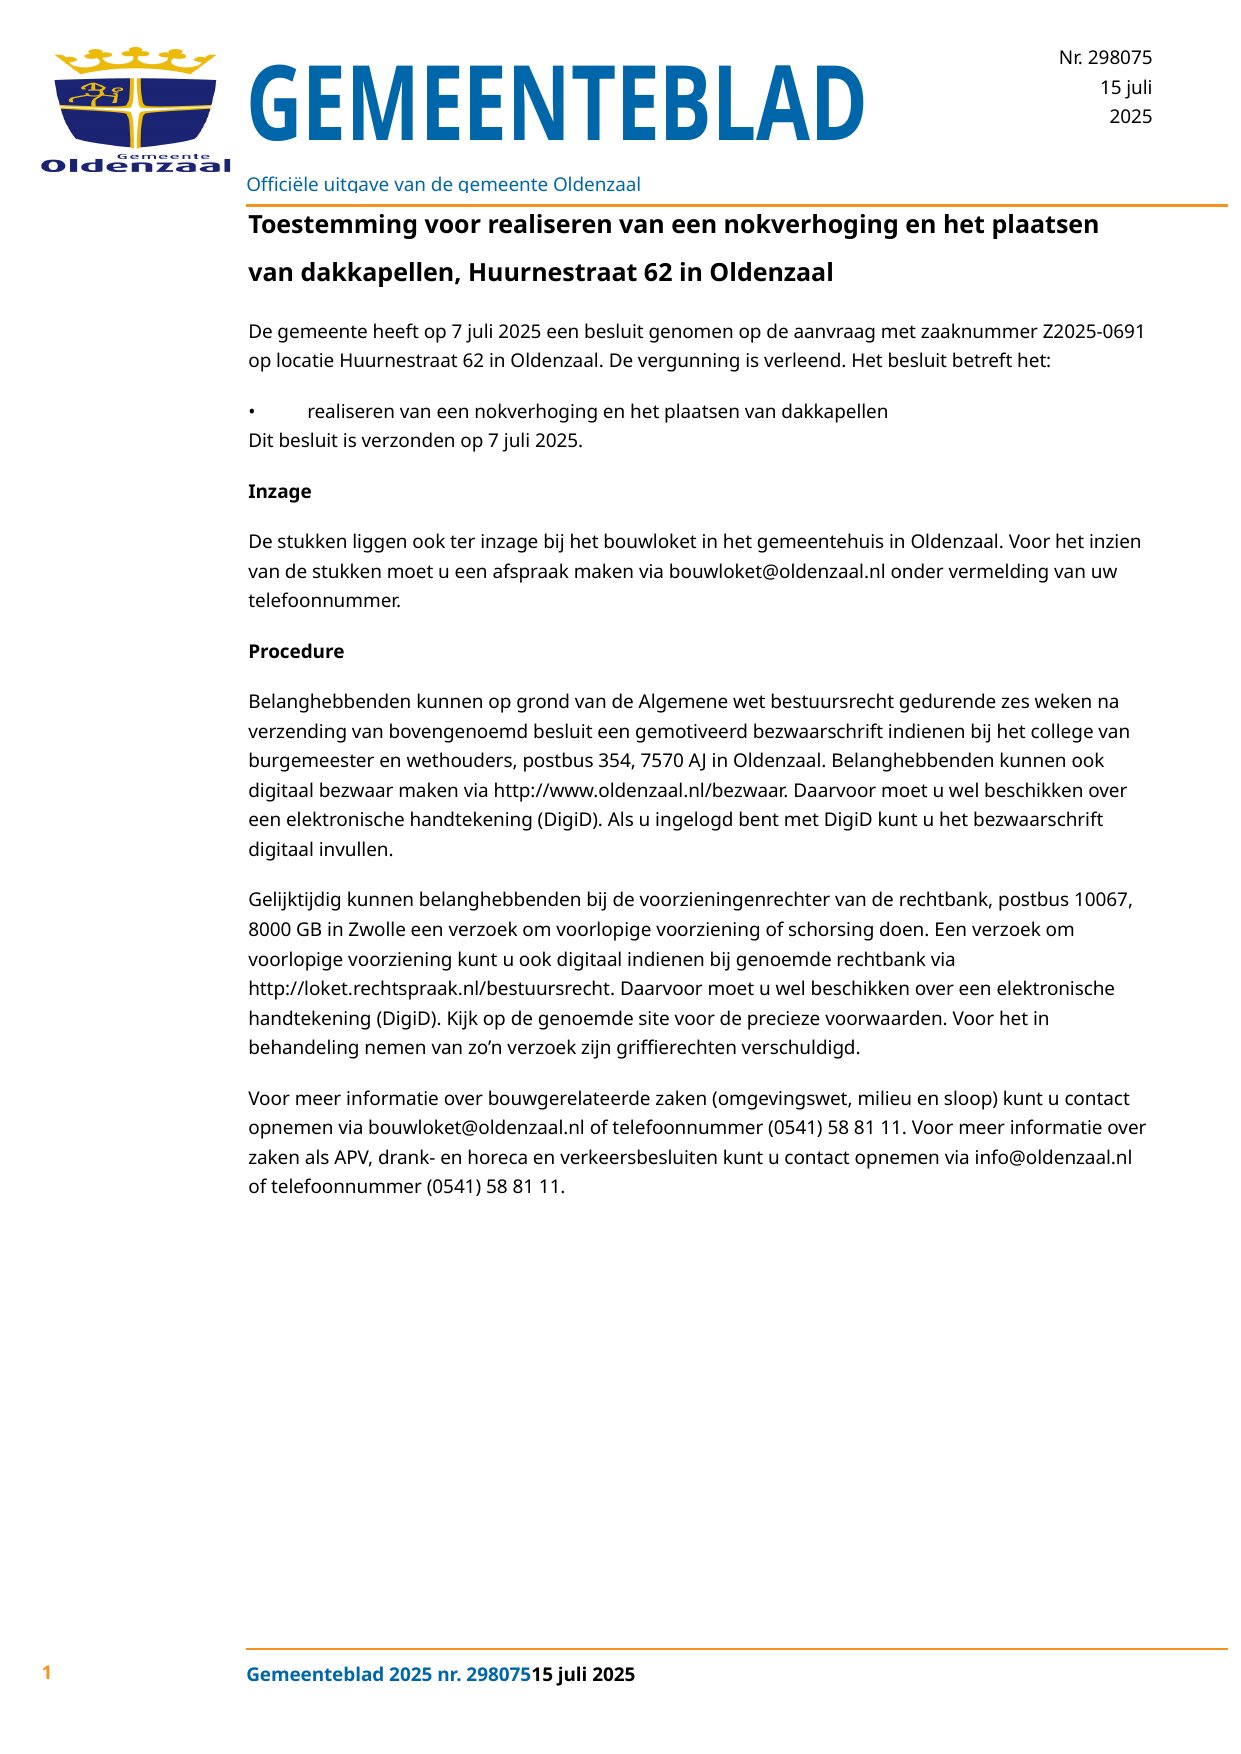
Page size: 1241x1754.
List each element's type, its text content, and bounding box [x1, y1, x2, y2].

text Voor meer informatie over bouwgerelateerde zaken (omgevingswet, milieu en sloop) kunt u contact opnemen via bouwloket@oldenzaal.nl of telefoonnummer (0541) 58 81 11. Voor meer informatie over zaken als APV, drank- en horeca en verkeersbesluiten kunt u contact opnemen via info@oldenzaal.nl of telefoonnummer (0541) 58 81 11. [248, 1085, 1152, 1199]
list realiseren van een nokverhoging en het plaatsen van dakkapellen [248, 398, 1152, 424]
text De stukken liggen ook ter inzage bij het bouwloket in het gemeentehuis in Oldenzaal. Voor het inzien van de stukken moet u een afspraak maken via bouwloket@oldenzaal.nl onder vermelding van uw telefoonnummer. [248, 528, 1152, 613]
text Procedure [248, 638, 1152, 664]
text Belanghebbenden kunnen op grond van de Algemene wet bestuursrecht gedurende zes weken na verzending van bovengenoemd besluit een gemotiveerd bezwaarschrift indienen bij het college van burgemeester en wethouders, postbus 354, 7570 AJ in Oldenzaal. Belanghebbenden kunnen ook digitaal bezwaar maken via http://www.oldenzaal.nl/bezwaar. Daarvoor moet u wel beschikken over een elektronische handtekening (DigiD). Als u ingelogd bent met DigiD kunt u het bezwaarschrift digitaal invullen. [248, 688, 1152, 862]
picture [41, 47, 231, 172]
text Gelijktijdig kunnen belanghebbenden bij de voorzieningenrechter van de rechtbank, postbus 10067, 8000 GB in Zwolle een verzoek om voorlopige voorziening of schorsing doen. Een verzoek om voorlopige voorziening kunt u ook digitaal indienen bij genoemde rechtbank via http://loket.rechtspraak.nl/bestuursrecht. Daarvoor moet u wel beschikken over een elektronische handtekening (DigiD). Kijk op de genoemde site voor de precieze voorwaarden. Voor het in behandeling nemen van zo’n verzoek zijn griffierechten verschuldigd. [248, 887, 1152, 1060]
text Dit besluit is verzonden op 7 juli 2025. [248, 427, 1152, 453]
text Inzage [248, 478, 1152, 504]
text De gemeente heeft op 7 juli 2025 een besluit genomen op de aanvraag met zaaknummer Z2025-0691 op locatie Huurnestraat 62 in Oldenzaal. De vergunning is verleend. Het besluit betreft het: [248, 318, 1152, 373]
text Toestemming voor realiseren van een nokverhoging en het plaatsen van dakkapellen, Huurnestraat 62 in Oldenzaal [248, 207, 1152, 288]
